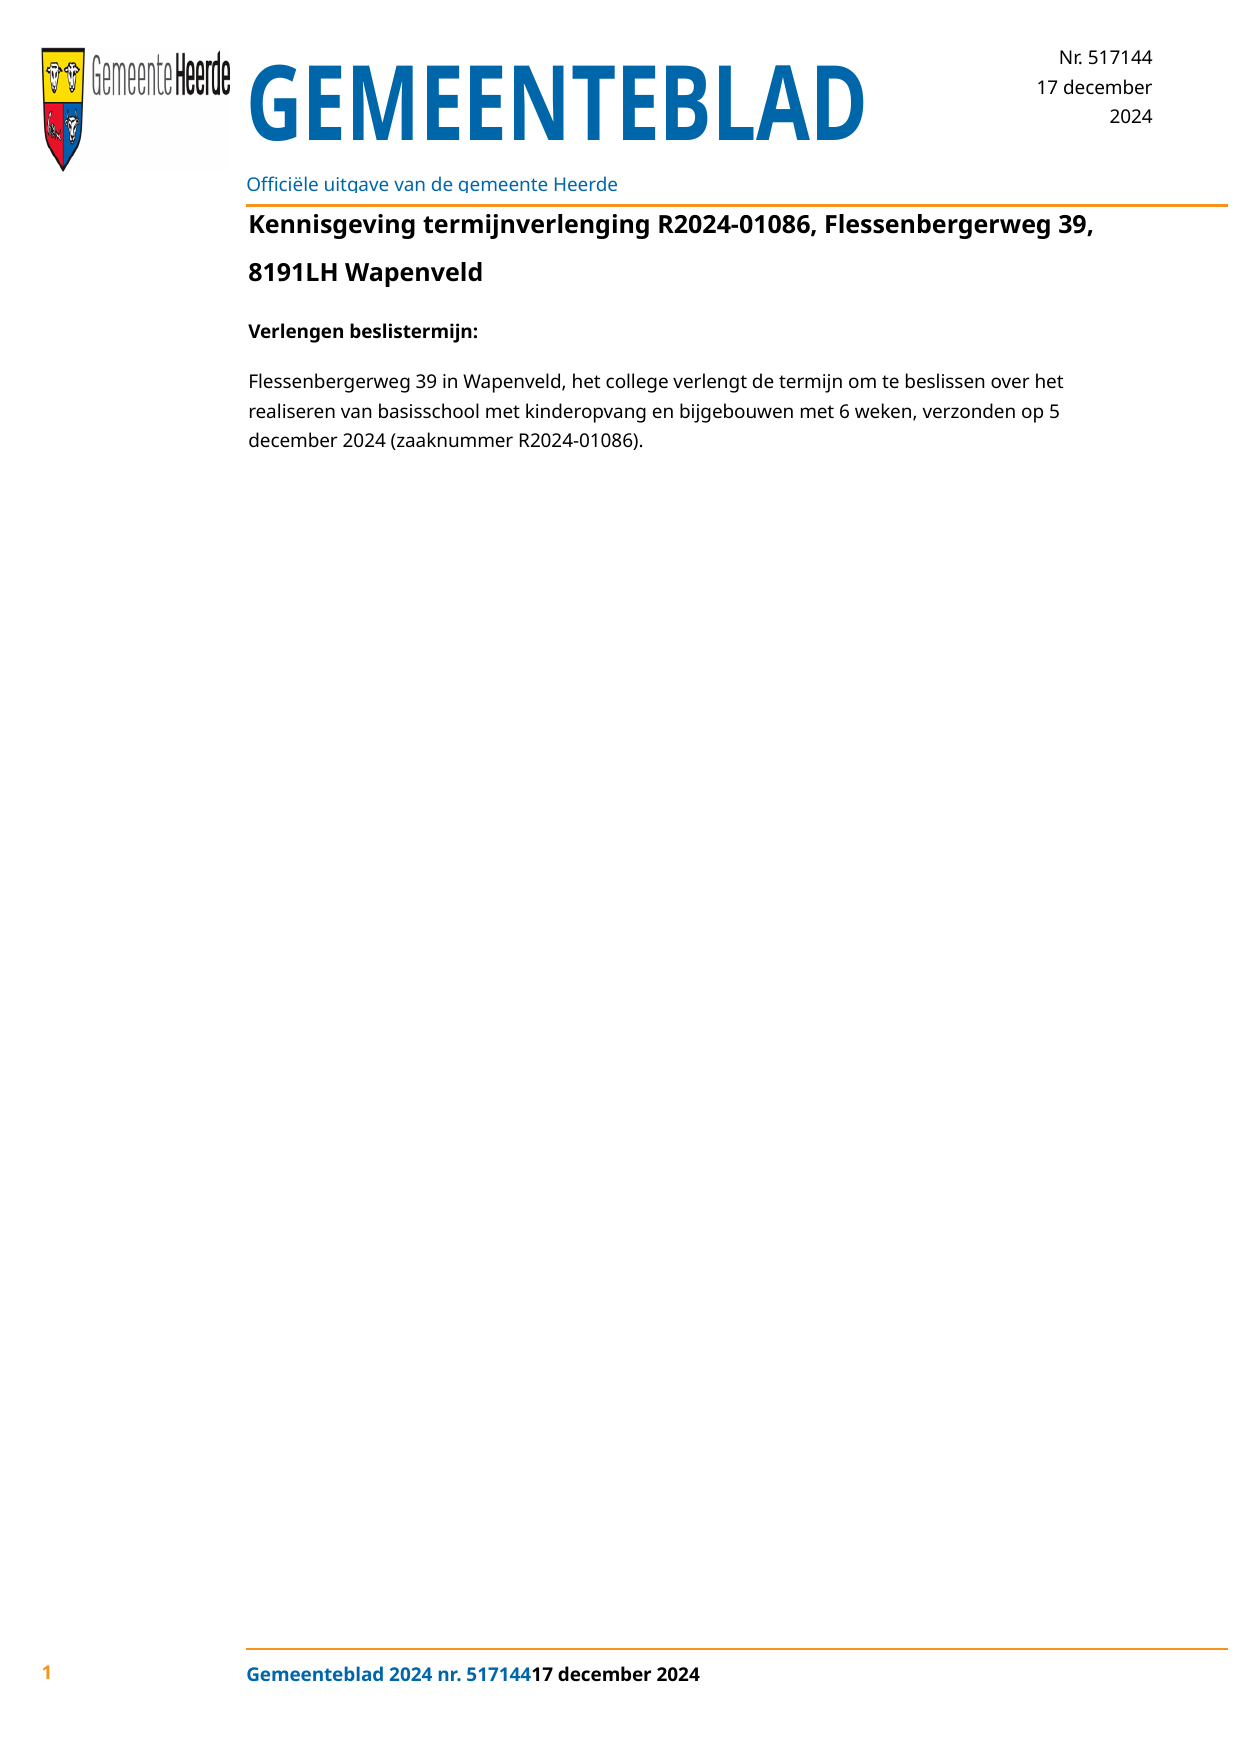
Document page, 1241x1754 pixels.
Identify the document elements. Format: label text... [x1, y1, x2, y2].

text Kennisgeving termijnverlenging R2024-01086, Flessenbergerweg 39, 8191LH Wapenveld [248, 207, 1152, 288]
text Verlengen beslistermijn: [248, 318, 1152, 344]
text Flessenbergerweg 39 in Wapenveld, het college verlengt de termijn om te beslissen over het realiseren van basisschool met kinderopvang en bijgebouwen met 6 weken, verzonden op 5 december 2024 (zaaknummer R2024-01086). [248, 368, 1152, 453]
picture [41, 47, 231, 172]
